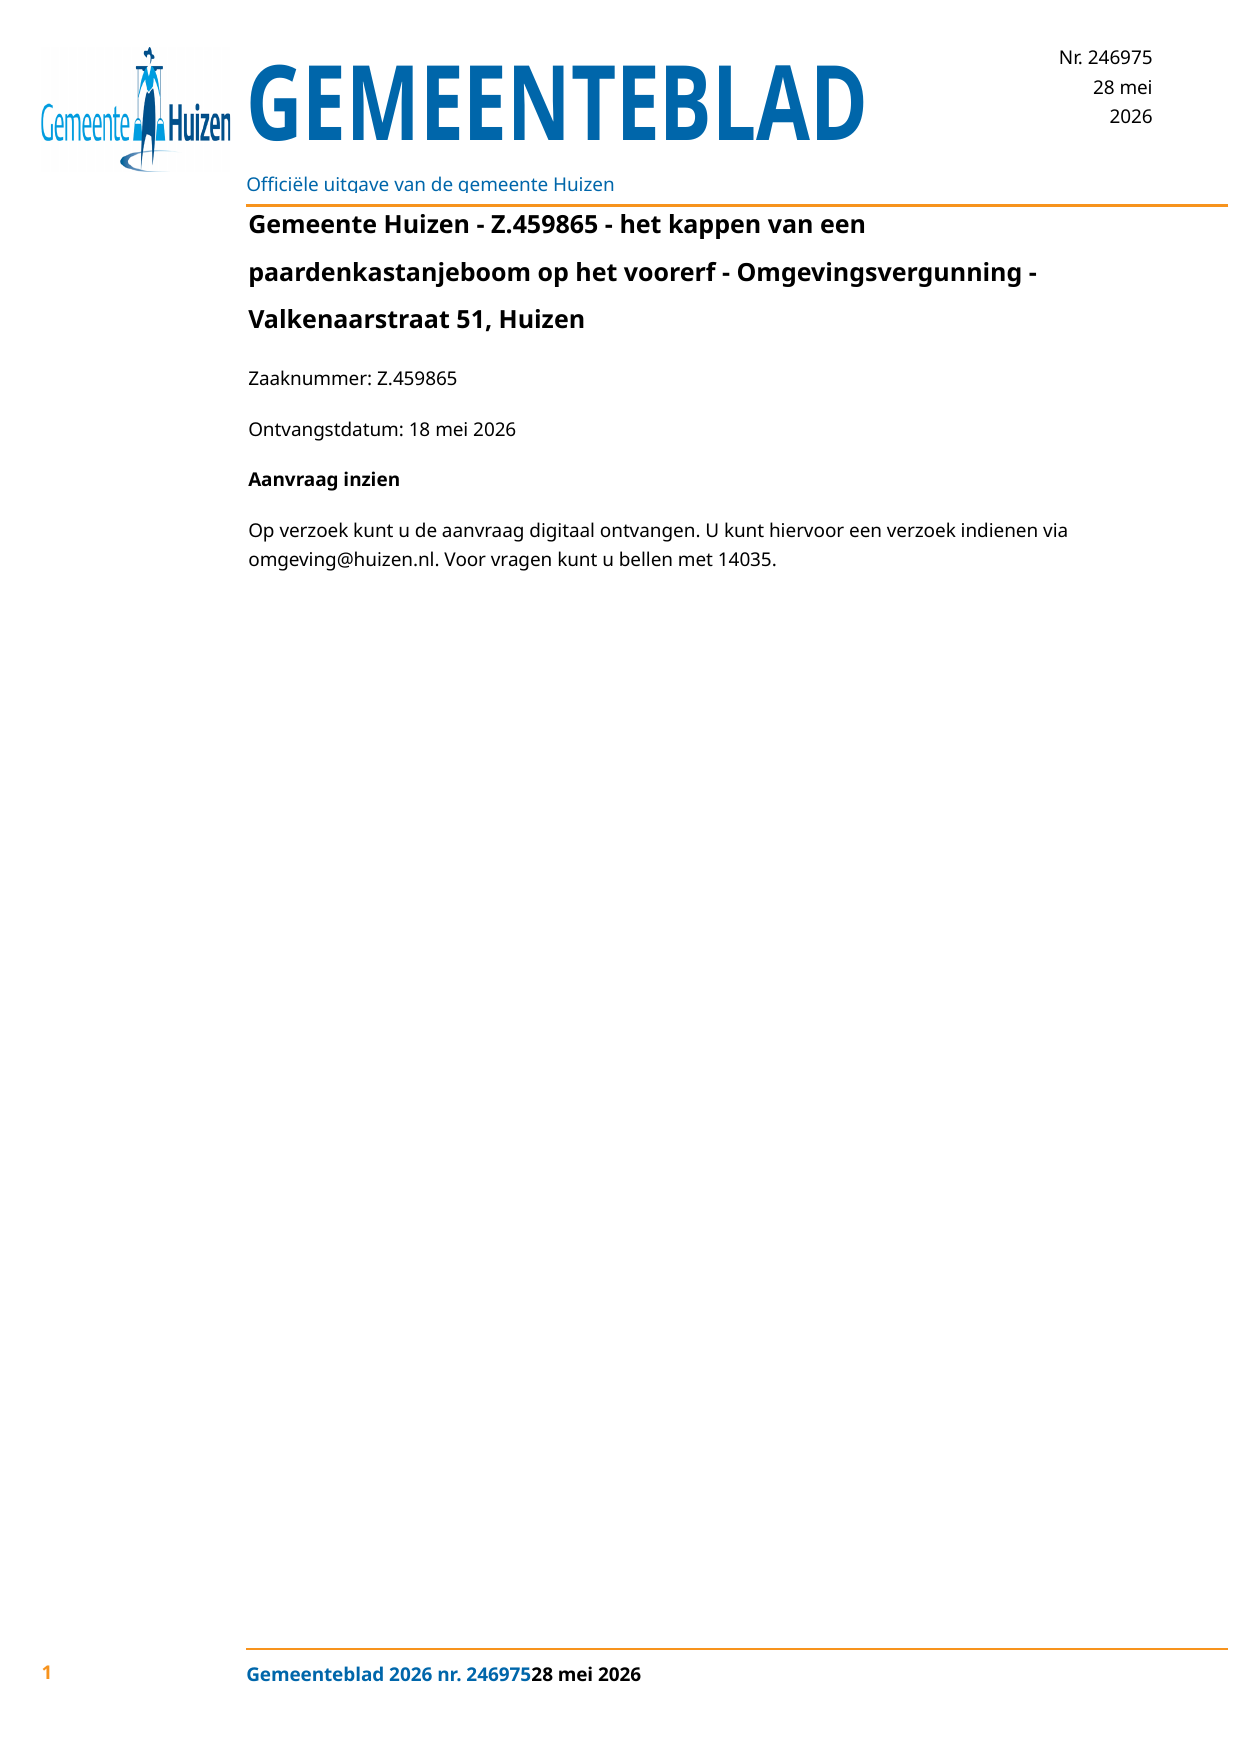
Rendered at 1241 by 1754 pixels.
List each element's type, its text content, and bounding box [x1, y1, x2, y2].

text Ontvangstdatum: 18 mei 2026 [248, 416, 1152, 442]
text Gemeente Huizen - Z.459865 - het kappen van een paardenkastanjeboom op het voorerf - Omgevingsvergunning - Valkenaarstraat 51, Huizen [248, 207, 1152, 336]
picture [41, 47, 231, 172]
text Zaaknummer: Z.459865 [248, 366, 1152, 391]
text Aanvraag inzien [248, 466, 1152, 492]
text Op verzoek kunt u de aanvraag digitaal ontvangen. U kunt hiervoor een verzoek indienen via omgeving@huizen.nl. Voor vragen kunt u bellen met 14035. [248, 517, 1152, 572]
